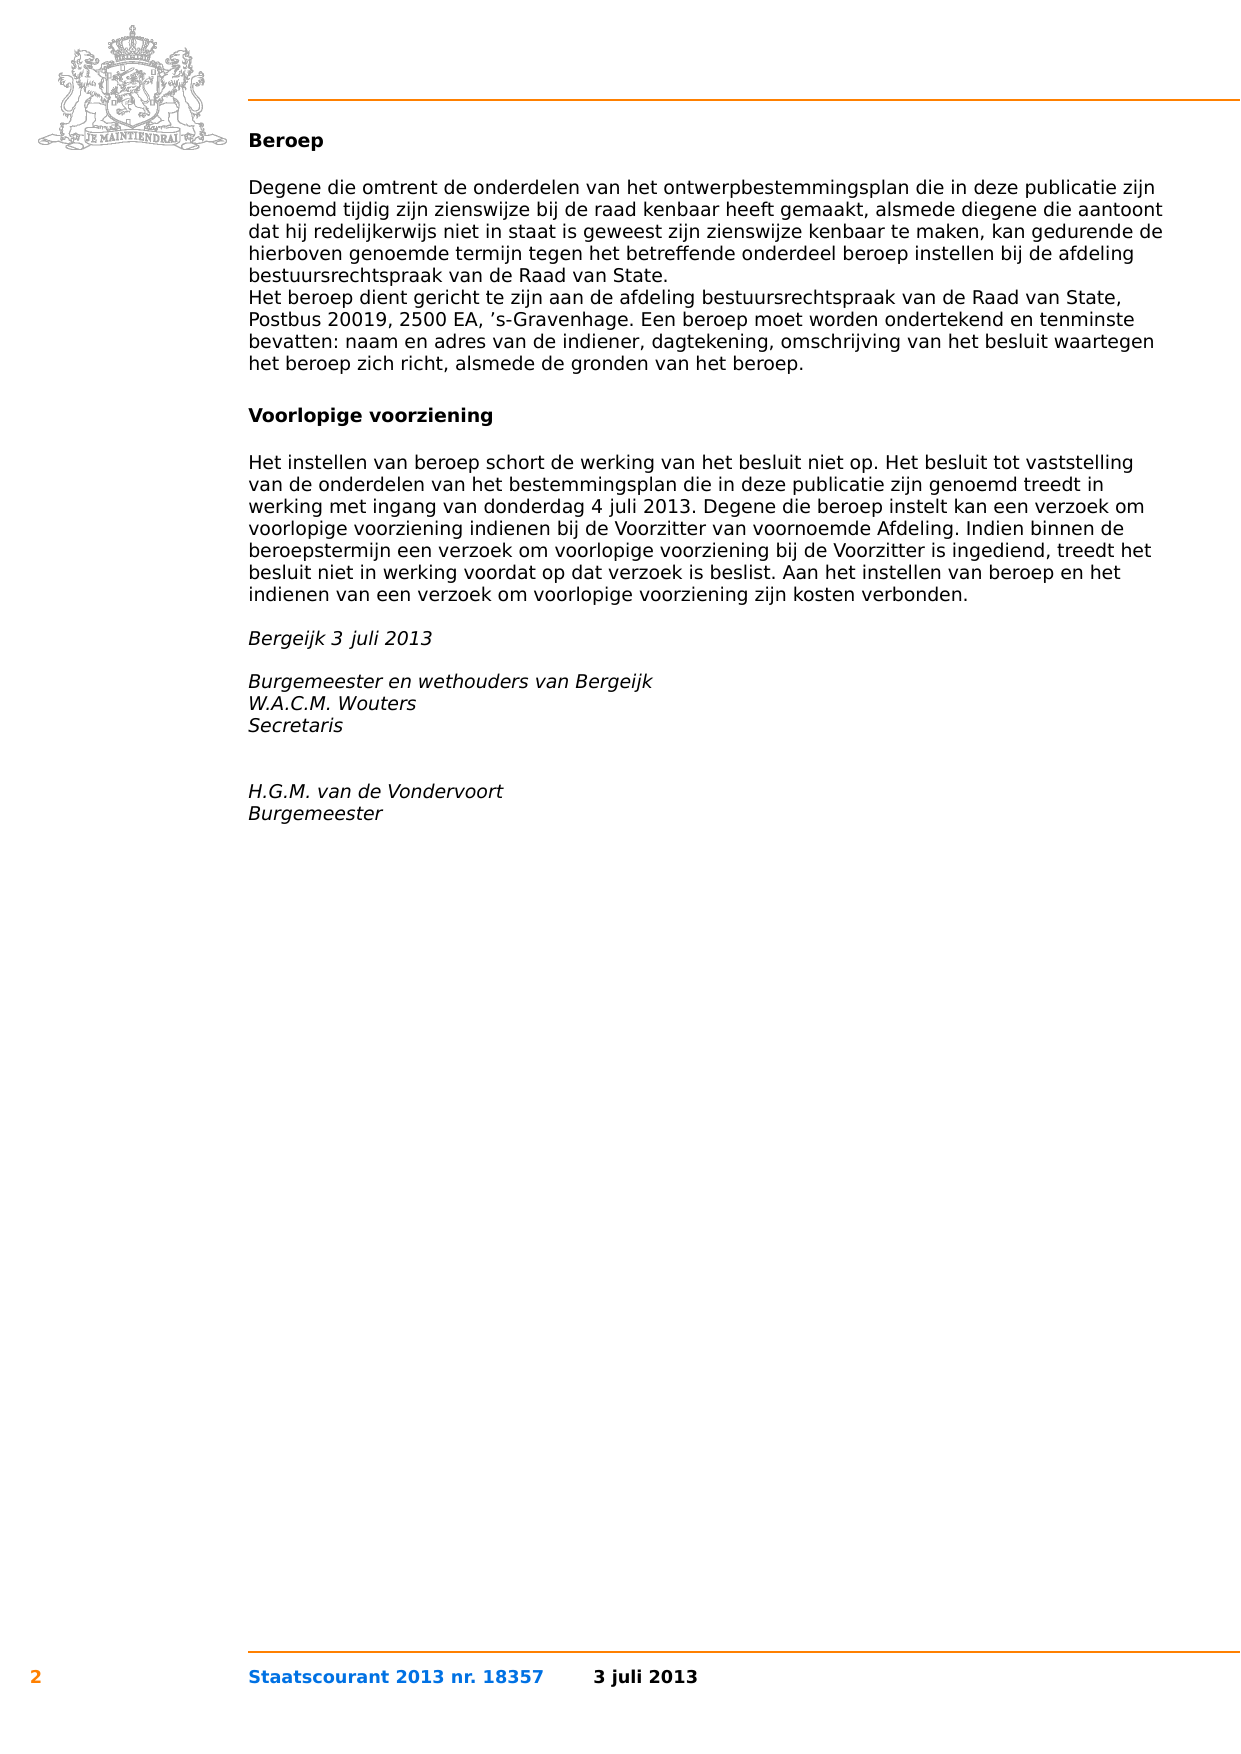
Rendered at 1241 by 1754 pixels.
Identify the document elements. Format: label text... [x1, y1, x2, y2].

text Het instellen van beroep schort de werking van het besluit niet op. Het besluit tot vaststelling van de onderdelen van het bestemmingsplan die in deze publicatie zijn genoemd treedt in werking met ingang van donderdag 4 juli 2013. Degene die beroep instelt kan een verzoek om voorlopige voorziening indienen bij de Voorzitter van voornoemde Afdeling. Indien binnen de beroepstermijn een verzoek om voorlopige voorziening bij de Voorzitter is ingediend, treedt het besluit niet in werking voordat op dat verzoek is beslist. Aan het instellen van beroep en het indienen van een verzoek om voorlopige voorziening zijn kosten verbonden. [248, 452, 1163, 606]
text H.G.M. van de Vondervoort Burgemeester [248, 759, 1163, 825]
text Bergeijk 3 juli 2013 [248, 627, 1163, 649]
subtitle Voorlopige voorziening [248, 405, 1163, 427]
text Het beroep dient gericht te zijn aan de afdeling bestuursrechtspraak van de Raad van State, Postbus 20019, 2500 EA, ’s-Gravenhage. Een beroep moet worden ondertekend en tenminste bevatten: naam en adres van de indiener, dagtekening, omschrijving van het besluit waartegen het beroep zich richt, alsmede de gronden van het beroep. [248, 287, 1163, 375]
subtitle Beroep [248, 130, 1163, 152]
text Burgemeester en wethouders van Bergeijk W.A.C.M. Wouters Secretaris [248, 671, 1163, 737]
text Degene die omtrent de onderdelen van het ontwerpbestemmingsplan die in deze publicatie zijn benoemd tijdig zijn zienswijze bij de raad kenbaar heeft gemaakt, alsmede diegene die aantoont dat hij redelijkerwijs niet in staat is geweest zijn zienswijze kenbaar te maken, kan gedurende de hierboven genoemde termijn tegen het betreffende onderdeel beroep instellen bij de afdeling bestuursrechtspraak van de Raad van State. [248, 177, 1163, 287]
picture [38, 25, 227, 150]
